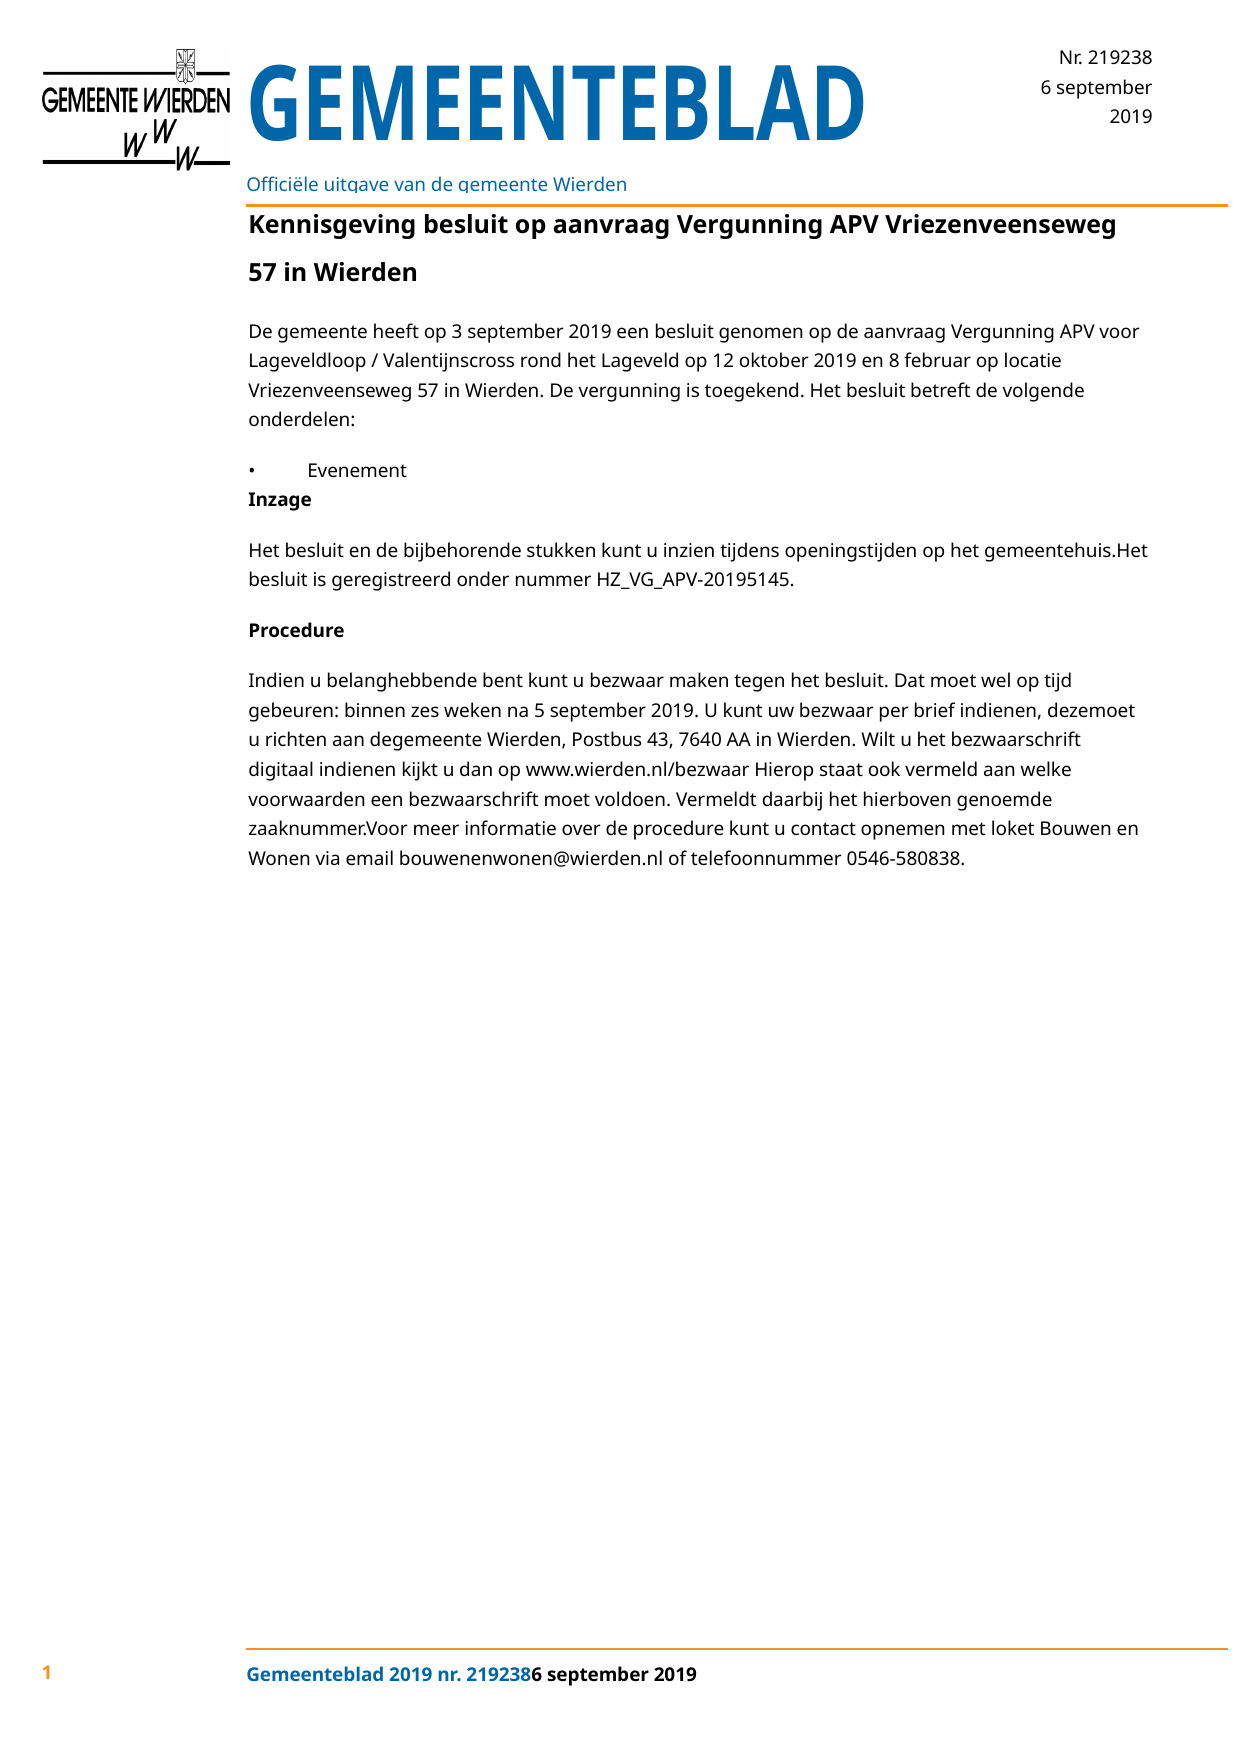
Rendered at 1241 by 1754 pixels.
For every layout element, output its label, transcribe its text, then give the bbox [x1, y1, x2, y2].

text Inzage [248, 487, 1152, 512]
text Indien u belanghebbende bent kunt u bezwaar maken tegen het besluit. Dat moet wel op tijd gebeuren: binnen zes weken na 5 september 2019. U kunt uw bezwaar per brief indienen, dezemoet u richten aan degemeente Wierden, Postbus 43, 7640 AA in Wierden. Wilt u het bezwaarschrift digitaal indienen kijkt u dan op www.wierden.nl/bezwaar Hierop staat ook vermeld aan welke voorwaarden een bezwaarschrift moet voldoen. Vermeldt daarbij het hierboven genoemde zaaknummer.Voor meer informatie over de procedure kunt u contact opnemen met loket Bouwen en Wonen via email bouwenenwonen@wierden.nl of telefoonnummer 0546-580838. [248, 667, 1152, 871]
text Het besluit en de bijbehorende stukken kunt u inzien tijdens openingstijden op het gemeentehuis.Het besluit is geregistreerd onder nummer HZ_VG_APV-20195145. [248, 537, 1152, 592]
text De gemeente heeft op 3 september 2019 een besluit genomen op de aanvraag Vergunning APV voor Lageveldloop / Valentijnscross rond het Lageveld op 12 oktober 2019 en 8 februar op locatie Vriezenveenseweg 57 in Wierden. De vergunning is toegekend. Het besluit betreft de volgende onderdelen: [248, 318, 1152, 432]
picture [41, 47, 231, 172]
text Procedure [248, 617, 1152, 643]
list Evenement [248, 457, 1152, 483]
text Kennisgeving besluit op aanvraag Vergunning APV Vriezenveenseweg 57 in Wierden [248, 207, 1152, 288]
